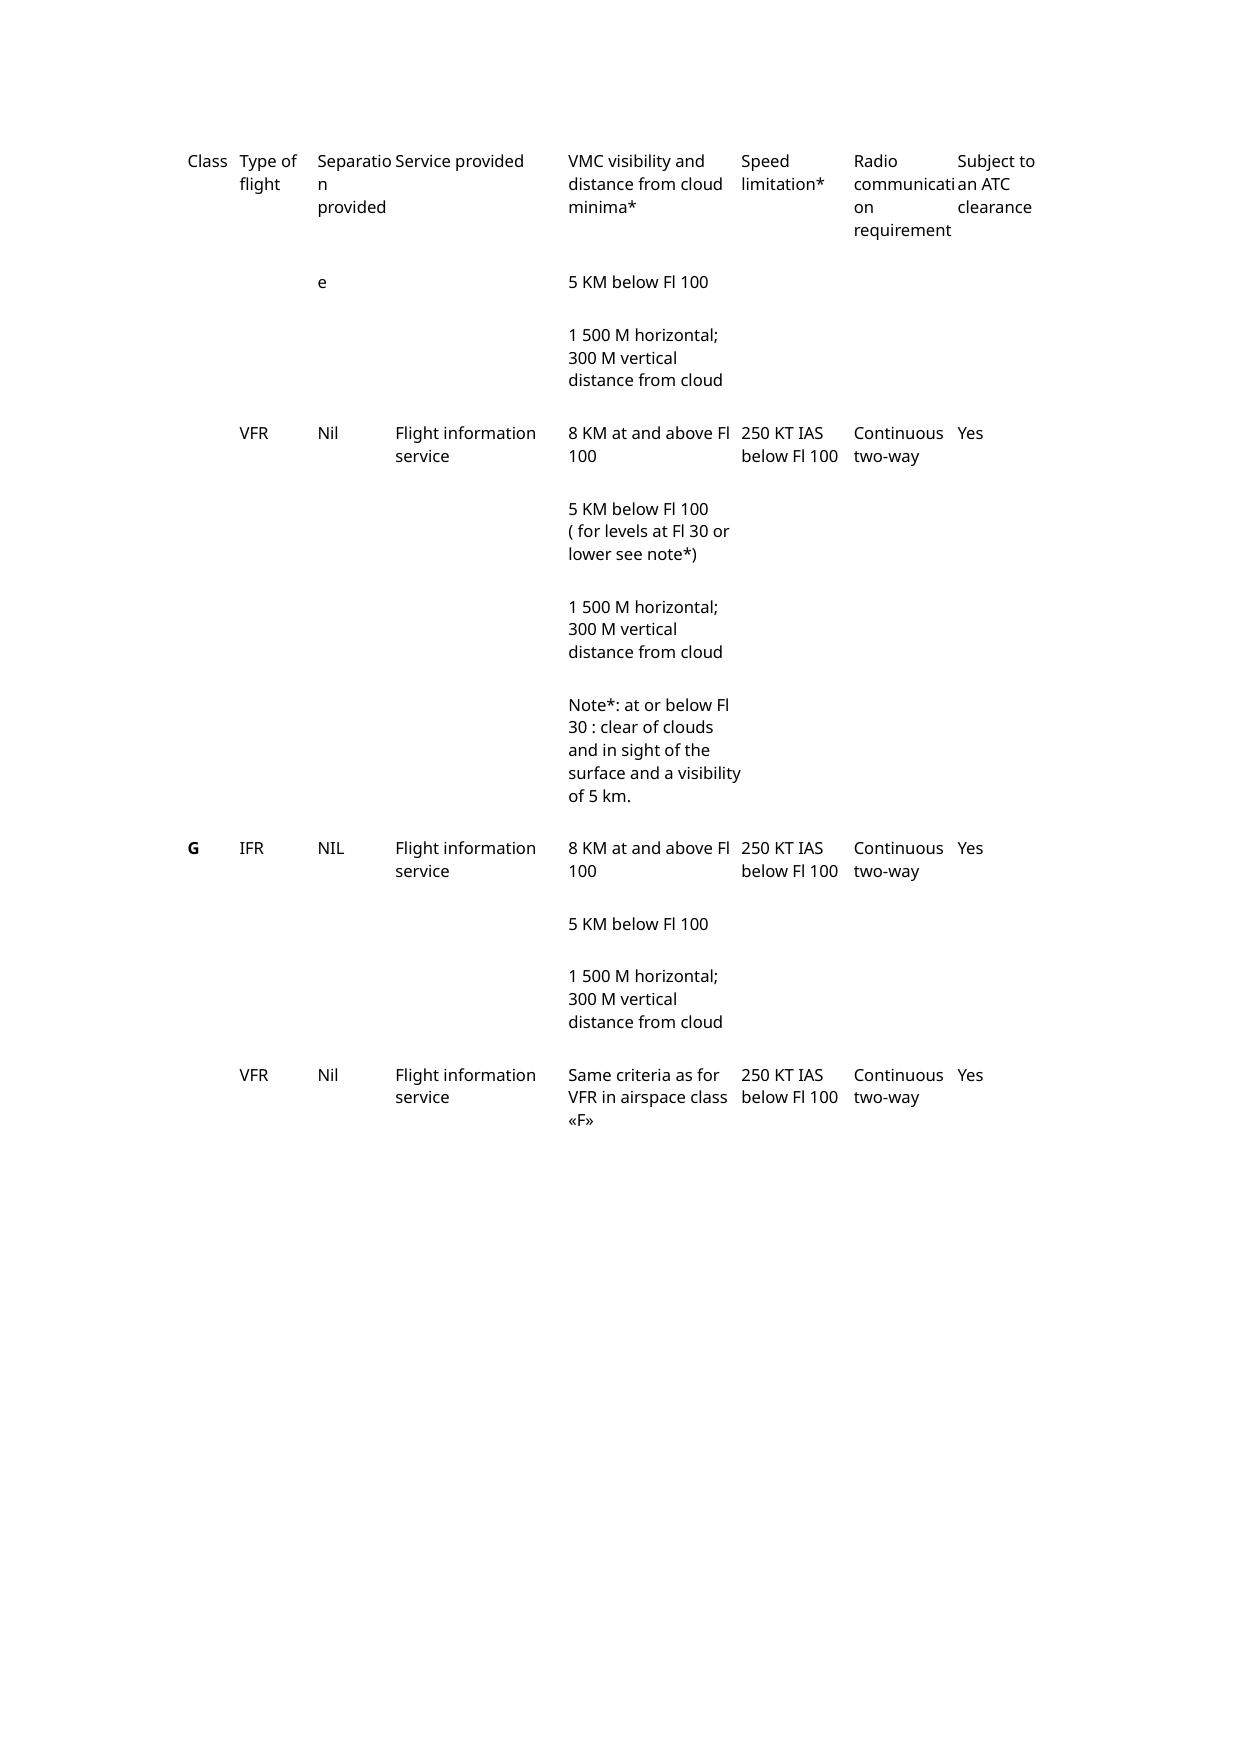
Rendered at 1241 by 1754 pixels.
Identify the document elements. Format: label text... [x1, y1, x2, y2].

table_cell [239, 271, 317, 422]
table_cell 250 KT IAS below Fl 100 [741, 837, 853, 1063]
table_cell Nil [317, 1063, 395, 1161]
table_cell Same criteria as for VFR in airspace class «F» [568, 1063, 741, 1161]
table_cell Yes [958, 422, 1053, 837]
table_cell 8 KM at and above Fl 100 5 KM below Fl 100 1 500 M horizontal; 300 M vertical distance from cloud [568, 837, 741, 1063]
table_cell Flight information service [395, 422, 568, 837]
table_cell VFR [239, 422, 317, 837]
table_cell IFR [239, 837, 317, 1063]
table_cell VFR [239, 1063, 317, 1161]
table_cell e [317, 271, 395, 422]
table_cell Flight information service [395, 837, 568, 1063]
table_header Radio communication requirement [854, 150, 957, 271]
table_cell 250 KT IAS below Fl 100 [741, 422, 853, 837]
table_cell [188, 271, 239, 837]
table_cell [395, 271, 568, 422]
table_header Class [188, 150, 239, 271]
table_cell NIL [317, 837, 395, 1063]
table_cell 8 KM at and above Fl 100 5 KM below Fl 100 ( for levels at Fl 30 or lower see note*) 1 500 M horizontal; 300 M vertical distance from cloud Note*: at or below Fl 30 : clear of clouds and in sight of the surface and a visibility of 5 km. [568, 422, 741, 837]
table_cell [958, 271, 1053, 422]
table_cell Yes [958, 1063, 1053, 1161]
table_cell Flight information service [395, 1063, 568, 1161]
table_header Separation provided [317, 150, 395, 271]
table_header Type of flight [239, 150, 317, 271]
table_cell Continuous two-way [854, 422, 957, 837]
table_header Subject to an ATC clearance [958, 150, 1053, 271]
table_header Service provided [395, 150, 568, 271]
table_cell [741, 271, 853, 422]
table_cell [854, 271, 957, 422]
table_cell Continuous two-way [854, 1063, 957, 1161]
table_cell Yes [958, 837, 1053, 1063]
table_header Speed limitation* [741, 150, 853, 271]
table_cell 250 KT IAS below Fl 100 [741, 1063, 853, 1161]
table_cell Continuous two-way [854, 837, 957, 1063]
table_cell G [188, 837, 239, 1161]
table_header VMC visibility and distance from cloud minima* [568, 150, 741, 271]
table_cell Nil [317, 422, 395, 837]
table_cell 5 KM below Fl 100 1 500 M horizontal; 300 M vertical distance from cloud [568, 271, 741, 422]
